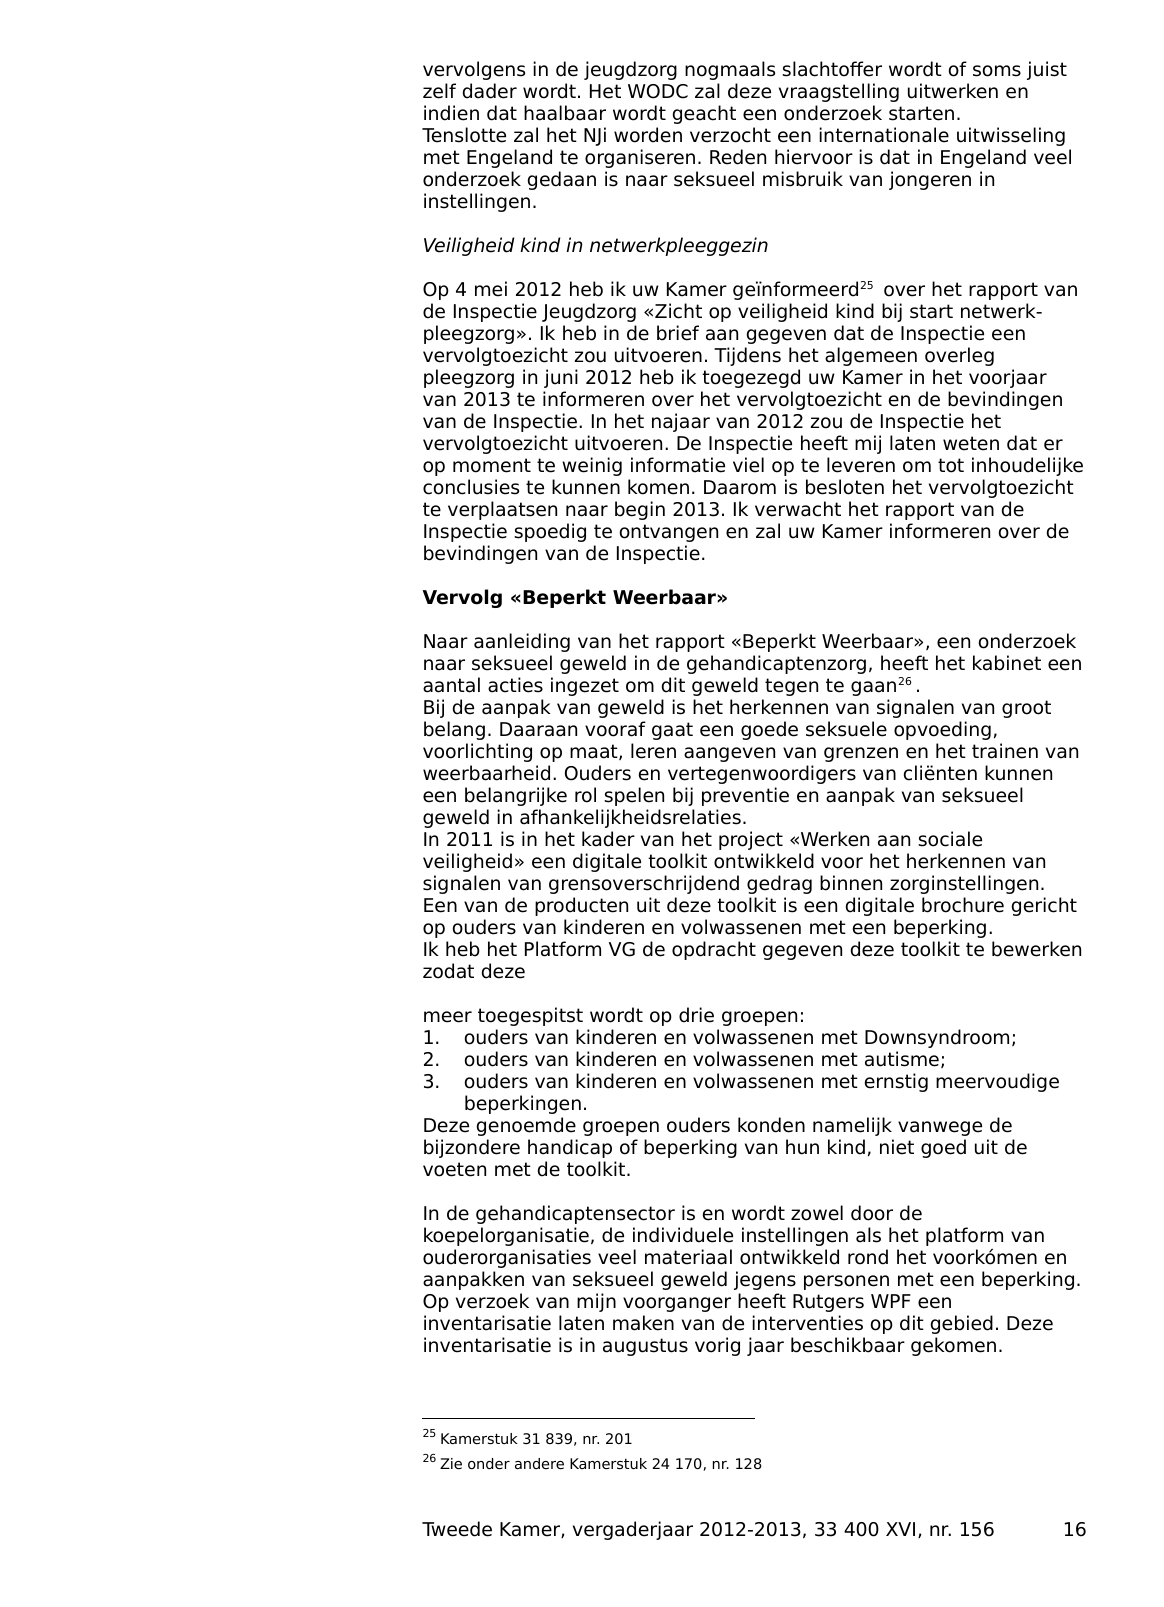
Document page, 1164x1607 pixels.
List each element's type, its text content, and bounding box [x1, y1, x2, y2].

text Tenslotte zal het NJi worden verzocht een internationale uitwisseling met Engeland te organiseren. Reden hiervoor is dat in Engeland veel onderzoek gedaan is naar seksueel misbruik van jongeren in instellingen. [422, 125, 1087, 213]
text Kamerstuk 31 839, nr. 201 [422, 1427, 1087, 1449]
text Bij de aanpak van geweld is het herkennen van signalen van groot belang. Daaraan vooraf gaat een goede seksuele opvoeding, voorlichting op maat, leren aangeven van grenzen en het trainen van weerbaarheid. Ouders en vertegenwoordigers van cliënten kunnen een belangrijke rol spelen bij preventie en aanpak van seksueel geweld in afhankelijkheidsrelaties. [422, 697, 1087, 829]
text Naar aanleiding van het rapport «Beperkt Weerbaar», een onderzoek naar seksueel geweld in de gehandicaptenzorg, heeft het kabinet een aantal acties ingezet om dit geweld tegen te gaan. [422, 631, 1087, 697]
text 3. ouders van kinderen en volwassenen met ernstig meervoudige beperkingen. [422, 1071, 1087, 1115]
text meer toegespitst wordt op drie groepen: [422, 1005, 1087, 1027]
text In 2011 is in het kader van het project «Werken aan sociale veiligheid» een digitale toolkit ontwikkeld voor het herkennen van signalen van grensoverschrijdend gedrag binnen zorginstellingen. Een van de producten uit deze toolkit is een digitale brochure gericht op ouders van kinderen en volwassenen met een beperking. [422, 829, 1087, 939]
subtitle Veiligheid kind in netwerkpleeggezin [422, 235, 1087, 257]
text Op 4 mei 2012 heb ik uw Kamer geïnformeerd over het rapport van de Inspectie Jeugdzorg «Zicht op veiligheid kind bij start netwerk-pleegzorg». Ik heb in de brief aan gegeven dat de Inspectie een vervolgtoezicht zou uitvoeren. Tijdens het algemeen overleg pleegzorg in juni 2012 heb ik toegezegd uw Kamer in het voorjaar van 2013 te informeren over het vervolgtoezicht en de bevindingen van de Inspectie. In het najaar van 2012 zou de Inspectie het vervolgtoezicht uitvoeren. De Inspectie heeft mij laten weten dat er op moment te weinig informatie viel op te leveren om tot inhoudelijke conclusies te kunnen komen. Daarom is besloten het vervolgtoezicht te verplaatsen naar begin 2013. Ik verwacht het rapport van de Inspectie spoedig te ontvangen en zal uw Kamer informeren over de bevindingen van de Inspectie. [422, 279, 1087, 565]
text Op verzoek van mijn voorganger heeft Rutgers WPF een inventarisatie laten maken van de interventies op dit gebied. Deze inventarisatie is in augustus vorig jaar beschikbaar gekomen. [422, 1291, 1087, 1357]
text Zie onder andere Kamerstuk 24 170, nr. 128 [422, 1452, 1087, 1474]
text vervolgens in de jeugdzorg nogmaals slachtoffer wordt of soms juist zelf dader wordt. Het WODC zal deze vraagstelling uitwerken en indien dat haalbaar wordt geacht een onderzoek starten. [422, 59, 1087, 125]
text 2. ouders van kinderen en volwassenen met autisme; [422, 1049, 1087, 1071]
text Deze genoemde groepen ouders konden namelijk vanwege de bijzondere handicap of beperking van hun kind, niet goed uit de voeten met de toolkit. [422, 1115, 1087, 1181]
text Ik heb het Platform VG de opdracht gegeven deze toolkit te bewerken zodat deze [422, 939, 1087, 983]
subtitle Vervolg «Beperkt Weerbaar» [422, 587, 1087, 609]
text 1. ouders van kinderen en volwassenen met Downsyndroom; [422, 1027, 1087, 1049]
text In de gehandicaptensector is en wordt zowel door de koepelorganisatie, de individuele instellingen als het platform van ouderorganisaties veel materiaal ontwikkeld rond het voorkómen en aanpakken van seksueel geweld jegens personen met een beperking. [422, 1203, 1087, 1291]
